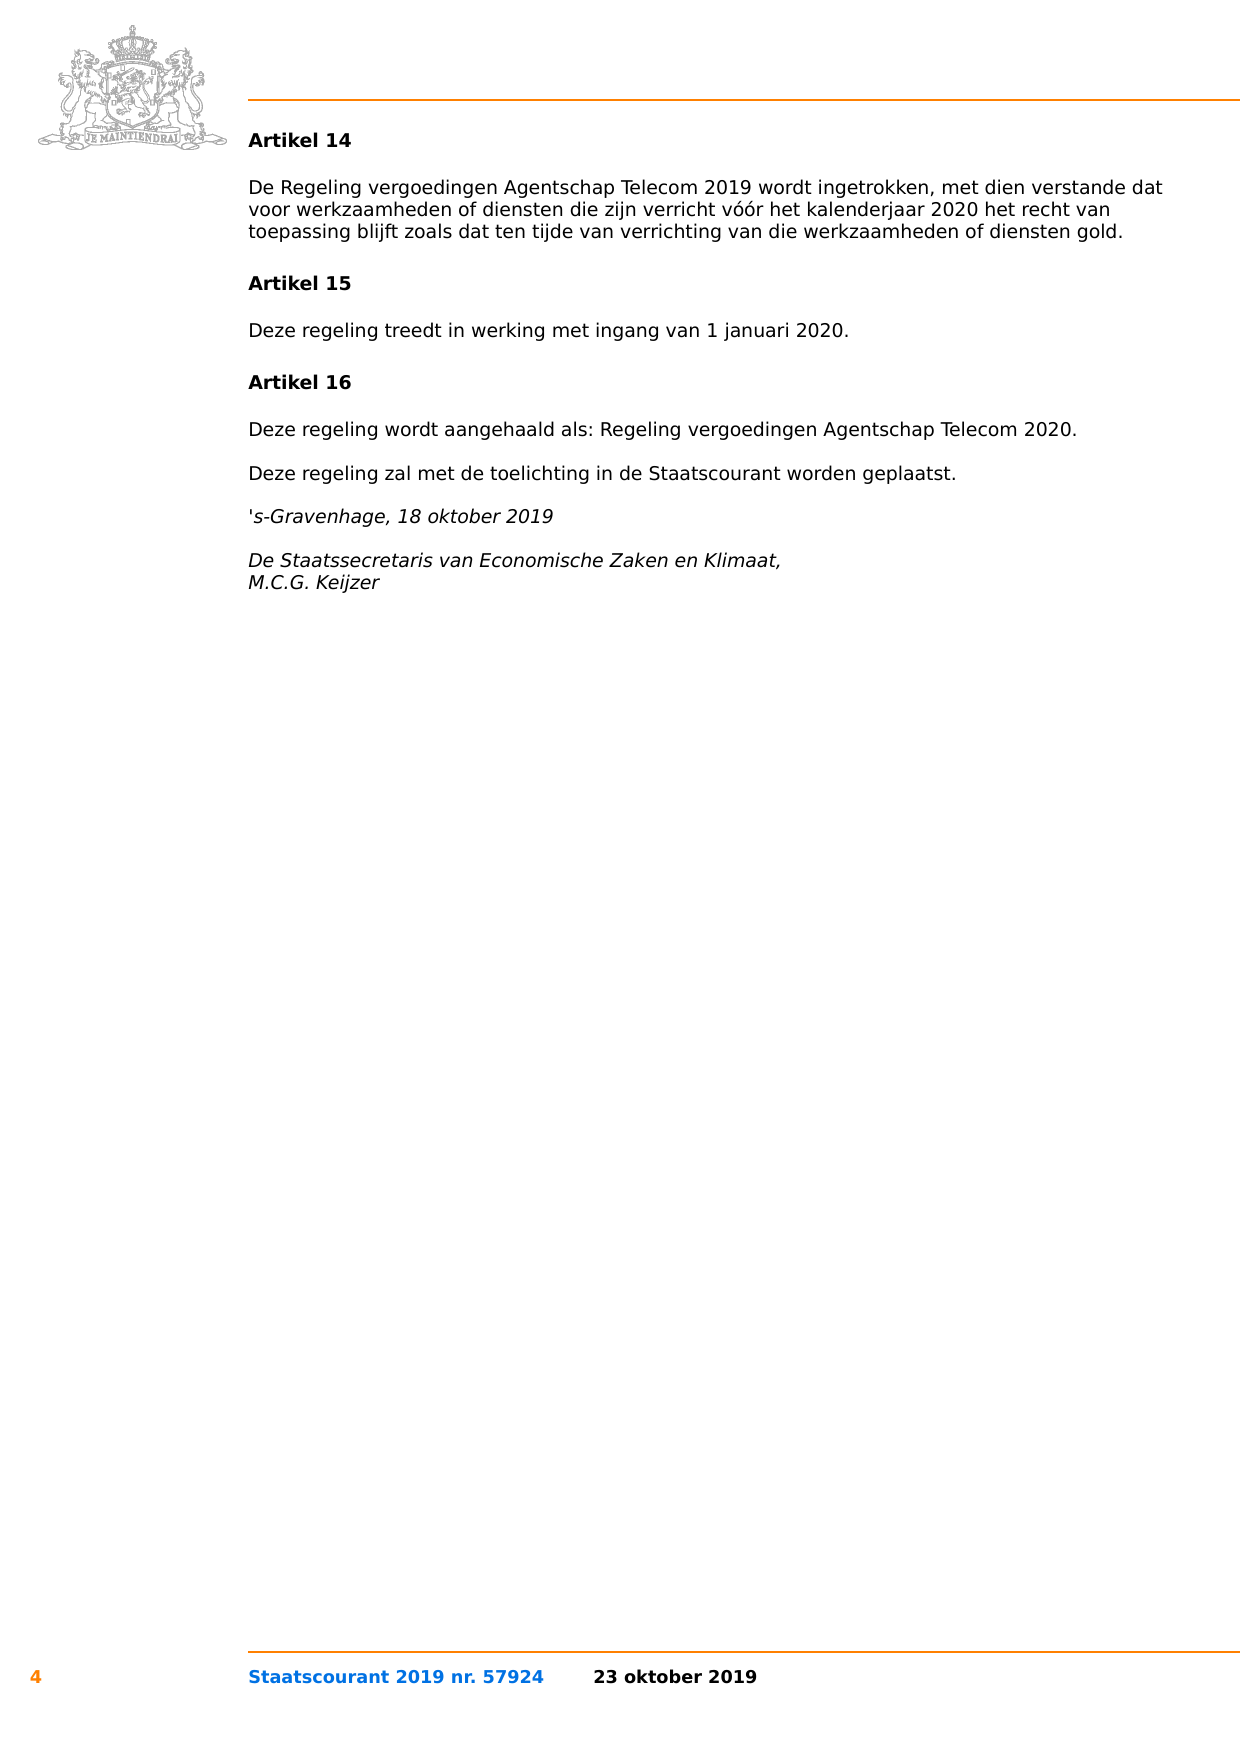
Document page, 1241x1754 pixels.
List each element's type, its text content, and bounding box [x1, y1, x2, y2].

text De Regeling vergoedingen Agentschap Telecom 2019 wordt ingetrokken, met dien verstande dat voor werkzaamheden of diensten die zijn verricht vóór het kalenderjaar 2020 het recht van toepassing blijft zoals dat ten tijde van verrichting van die werkzaamheden of diensten gold. [248, 177, 1163, 243]
text 's-Gravenhage, 18 oktober 2019 [248, 506, 1163, 528]
subtitle Artikel 16 [248, 372, 1163, 394]
picture [38, 25, 227, 150]
subtitle Artikel 15 [248, 273, 1163, 295]
text Deze regeling zal met de toelichting in de Staatscourant worden geplaatst. [248, 463, 1163, 484]
text De Staatssecretaris van Economische Zaken en Klimaat, M.C.G. Keijzer [248, 550, 1163, 594]
text Deze regeling wordt aangehaald als: Regeling vergoedingen Agentschap Telecom 2020. [248, 419, 1163, 441]
text Deze regeling treedt in werking met ingang van 1 januari 2020. [248, 320, 1163, 342]
subtitle Artikel 14 [248, 130, 1163, 152]
